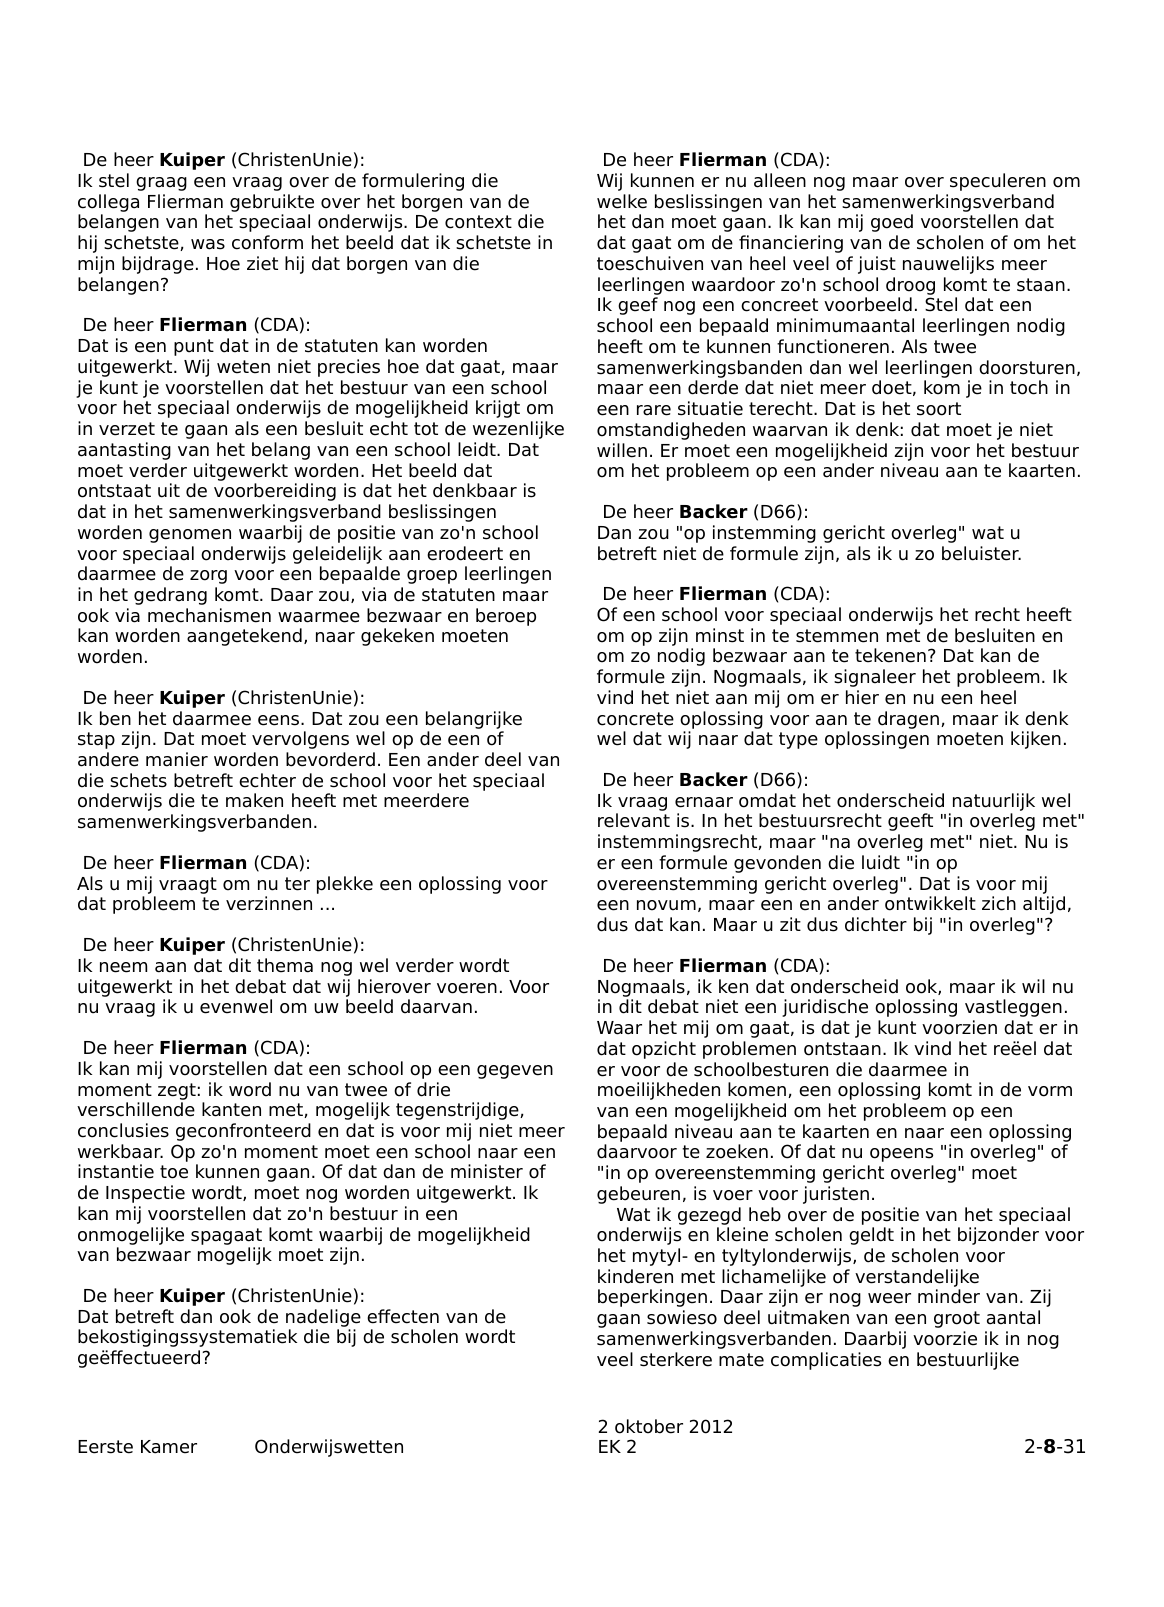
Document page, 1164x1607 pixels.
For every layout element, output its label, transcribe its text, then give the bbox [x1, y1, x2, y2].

text De heer Flierman (CDA): [77, 1038, 567, 1059]
text De heer Flierman (CDA): [596, 584, 1087, 605]
text De heer Kuiper (ChristenUnie): [77, 1286, 567, 1307]
text Ik stel graag een vraag over de formulering die collega Flierman gebruikte over het borgen van de belangen van het speciaal onderwijs. De context die hij schetste, was conform het beeld dat ik schetste in mijn bijdrage. Hoe ziet hij dat borgen van die belangen? [77, 171, 567, 295]
text De heer Flierman (CDA): [596, 150, 1087, 171]
text Of een school voor speciaal onderwijs het recht heeft om op zijn minst in te stemmen met de besluiten en om zo nodig bezwaar aan te tekenen? Dat kan de formule zijn. Nogmaals, ik signaleer het probleem. Ik vind het niet aan mij om er hier en nu een heel concrete oplossing voor aan te dragen, maar ik denk wel dat wij naar dat type oplossingen moeten kijken. [596, 605, 1087, 750]
text Ik vraag ernaar omdat het onderscheid natuurlijk wel relevant is. In het bestuursrecht geeft "in overleg met" instemmingsrecht, maar "na overleg met" niet. Nu is er een formule gevonden die luidt "in op overeenstemming gericht overleg". Dat is voor mij een novum, maar een en ander ontwikkelt zich altijd, dus dat kan. Maar u zit dus dichter bij "in overleg"? [596, 791, 1087, 936]
text Dat betreft dan ook de nadelige effecten van de bekostigingssystematiek die bij de scholen wordt geëffectueerd? [77, 1307, 567, 1369]
text Ik neem aan dat dit thema nog wel verder wordt uitgewerkt in het debat dat wij hierover voeren. Voor nu vraag ik u evenwel om uw beeld daarvan. [77, 956, 567, 1018]
text Dat is een punt dat in de statuten kan worden uitgewerkt. Wij weten niet precies hoe dat gaat, maar je kunt je voorstellen dat het bestuur van een school voor het speciaal onderwijs de mogelijkheid krijgt om in verzet te gaan als een besluit echt tot de wezenlijke aantasting van het belang van een school leidt. Dat moet verder uitgewerkt worden. Het beeld dat ontstaat uit de voorbereiding is dat het denkbaar is dat in het samenwerkingsverband beslissingen worden genomen waarbij de positie van zo'n school voor speciaal onderwijs geleidelijk aan erodeert en daarmee de zorg voor een bepaalde groep leerlingen in het gedrang komt. Daar zou, via de statuten maar ook via mechanismen waarmee bezwaar en beroep kan worden aangetekend, naar gekeken moeten worden. [77, 336, 567, 668]
text De heer Flierman (CDA): [77, 853, 567, 873]
text De heer Kuiper (ChristenUnie): [77, 935, 567, 956]
text Ik ben het daarmee eens. Dat zou een belangrijke stap zijn. Dat moet vervolgens wel op de een of andere manier worden bevorderd. Een ander deel van die schets betreft echter de school voor het speciaal onderwijs die te maken heeft met meerdere samenwerkingsverbanden. [77, 708, 567, 833]
text Dan zou "op instemming gericht overleg" wat u betreft niet de formule zijn, als ik u zo beluister. [596, 523, 1087, 564]
text Nogmaals, ik ken dat onderscheid ook, maar ik wil nu in dit debat niet een juridische oplossing vastleggen. Waar het mij om gaat, is dat je kunt voorzien dat er in dat opzicht problemen ontstaan. Ik vind het reëel dat er voor de schoolbesturen die daarmee in moeilijkheden komen, een oplossing komt in de vorm van een mogelijkheid om het probleem op een bepaald niveau aan te kaarten en naar een oplossing daarvoor te zoeken. Of dat nu opeens "in overleg" of "in op overeenstemming gericht overleg" moet gebeuren, is voer voor juristen. [596, 976, 1087, 1204]
text De heer Backer (D66): [596, 502, 1087, 523]
text Ik kan mij voorstellen dat een school op een gegeven moment zegt: ik word nu van twee of drie verschillende kanten met, mogelijk tegenstrijdige, conclusies geconfronteerd en dat is voor mij niet meer werkbaar. Op zo'n moment moet een school naar een instantie toe kunnen gaan. Of dat dan de minister of de Inspectie wordt, moet nog worden uitgewerkt. Ik kan mij voorstellen dat zo'n bestuur in een onmogelijke spagaat komt waarbij de mogelijkheid van bezwaar mogelijk moet zijn. [77, 1059, 567, 1266]
text Wat ik gezegd heb over de positie van het speciaal onderwijs en kleine scholen geldt in het bijzonder voor het mytyl- en tyltylonderwijs, de scholen voor kinderen met lichamelijke of verstandelijke beperkingen. Daar zijn er nog weer minder van. Zij gaan sowieso deel uitmaken van een groot aantal samenwerkingsverbanden. Daarbij voorzie ik in nog veel sterkere mate complicaties en bestuurlijke [596, 1204, 1087, 1370]
text De heer Backer (D66): [596, 770, 1087, 791]
text De heer Flierman (CDA): [77, 315, 567, 336]
text De heer Kuiper (ChristenUnie): [77, 688, 567, 708]
text Wij kunnen er nu alleen nog maar over speculeren om welke beslissingen van het samenwerkingsverband het dan moet gaan. Ik kan mij goed voorstellen dat dat gaat om de financiering van de scholen of om het toeschuiven van heel veel of juist nauwelijks meer leerlingen waardoor zo'n school droog komt te staan. Ik geef nog een concreet voorbeeld. Stel dat een school een bepaald minimumaantal leerlingen nodig heeft om te kunnen functioneren. Als twee samenwerkingsbanden dan wel leerlingen doorsturen, maar een derde dat niet meer doet, kom je in toch in een rare situatie terecht. Dat is het soort omstandigheden waarvan ik denk: dat moet je niet willen. Er moet een mogelijkheid zijn voor het bestuur om het probleem op een ander niveau aan te kaarten. [596, 171, 1087, 482]
text De heer Kuiper (ChristenUnie): [77, 150, 567, 171]
text De heer Flierman (CDA): [596, 956, 1087, 976]
text Als u mij vraagt om nu ter plekke een oplossing voor dat probleem te verzinnen ... [77, 873, 567, 915]
